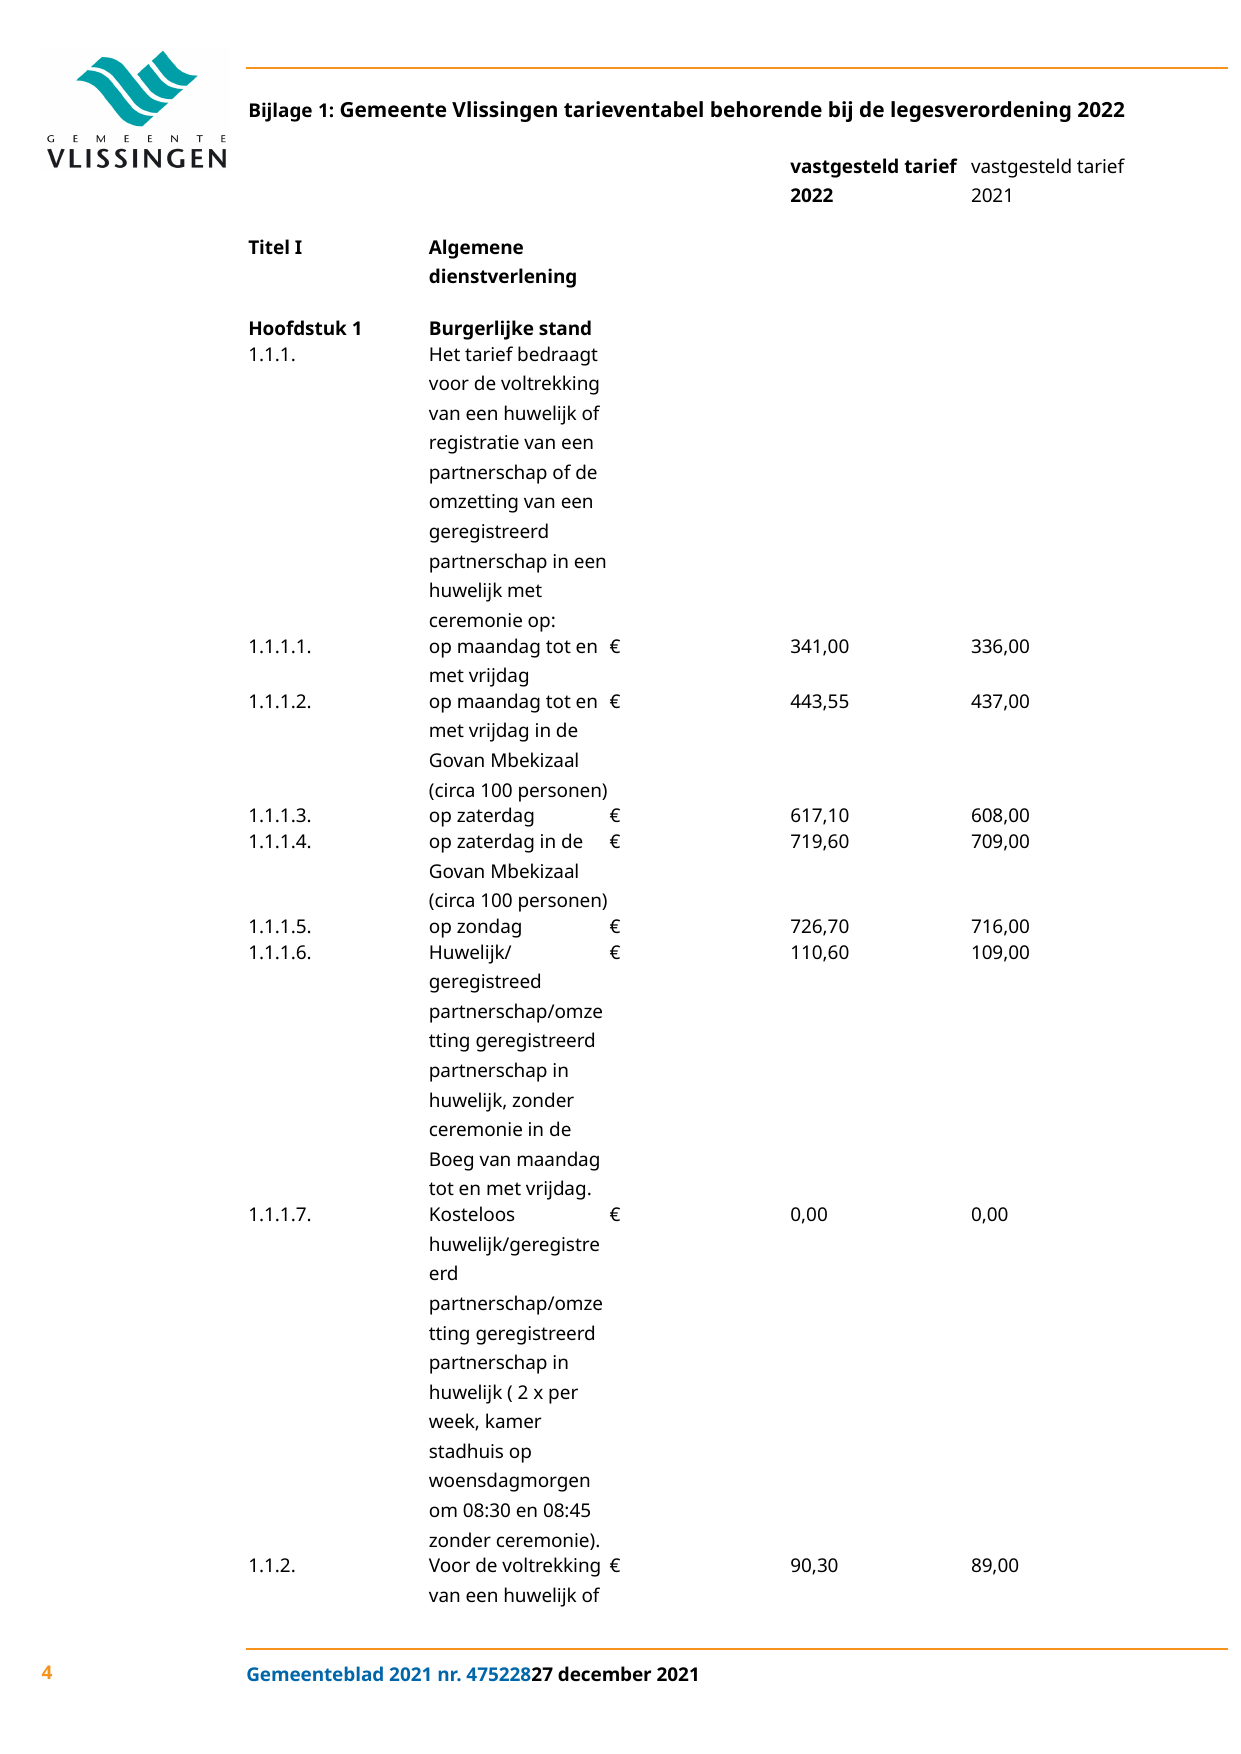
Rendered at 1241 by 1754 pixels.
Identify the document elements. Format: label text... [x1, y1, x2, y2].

table_cell [790, 289, 971, 315]
table_cell op zaterdag in de Govan Mbekizaal (circa 100 personen) [429, 828, 609, 913]
table_cell Voor de voltrekking van een huwelijk of [429, 1553, 609, 1608]
table_cell op maandag tot en met vrijdag [429, 633, 609, 688]
table_cell [971, 208, 1152, 234]
table_cell 726,70 [790, 913, 971, 939]
table_cell 1.1.1.5. [248, 913, 429, 939]
table_cell 1.1.1.7. [248, 1201, 429, 1552]
table_cell [609, 234, 790, 289]
table_cell 1.1.2. [248, 1553, 429, 1608]
table_cell 1.1.1.6. [248, 939, 429, 1201]
table_cell Burgerlijke stand [429, 315, 609, 341]
table_cell € [609, 803, 790, 828]
table_cell 110,60 [790, 939, 971, 1201]
table_cell € [609, 913, 790, 939]
table_cell 90,30 [790, 1553, 971, 1608]
table_cell Het tarief bedraagt voor de voltrekking van een huwelijk of registratie van een partnerschap of de omzetting van een geregistreerd partnerschap in een huwelijk met ceremonie op: [429, 341, 609, 633]
table_cell [790, 234, 971, 289]
table_cell 336,00 [971, 633, 1152, 688]
table_cell 1.1.1.1. [248, 633, 429, 688]
picture [41, 47, 231, 172]
table_cell [971, 341, 1152, 633]
text Bijlage 1: Gemeente Vlissingen tarieventabel behorende bij de legesverordening 2022 [248, 95, 1152, 123]
table_cell [971, 315, 1152, 341]
table_header [248, 153, 429, 208]
table_cell 1.1.1.3. [248, 803, 429, 828]
table_cell € [609, 1553, 790, 1608]
table_cell 1.1.1.2. [248, 688, 429, 803]
table_cell 716,00 [971, 913, 1152, 939]
table_cell 1.1.1. [248, 341, 429, 633]
table_cell 109,00 [971, 939, 1152, 1201]
table_cell [790, 341, 971, 633]
table_cell 608,00 [971, 803, 1152, 828]
table_cell [609, 289, 790, 315]
table_cell [790, 315, 971, 341]
table_cell op zaterdag [429, 803, 609, 828]
table_cell 0,00 [790, 1201, 971, 1552]
table_cell 709,00 [971, 828, 1152, 913]
table_cell 443,55 [790, 688, 971, 803]
table_cell 437,00 [971, 688, 1152, 803]
table_cell [971, 289, 1152, 315]
table_cell [248, 208, 429, 234]
table_cell € [609, 939, 790, 1201]
table_cell 617,10 [790, 803, 971, 828]
table_header vastgesteld tarief 2022 [790, 153, 971, 208]
table_cell € [609, 1201, 790, 1552]
table_header [429, 153, 609, 208]
table_cell Hoofdstuk 1 [248, 315, 429, 341]
table_cell [971, 234, 1152, 289]
table_cell op maandag tot en met vrijdag in de Govan Mbekizaal (circa 100 personen) [429, 688, 609, 803]
table_header vastgesteld tarief 2021 [971, 153, 1152, 208]
table_cell [248, 289, 429, 315]
table_cell 1.1.1.4. [248, 828, 429, 913]
table_cell Algemene dienstverlening [429, 234, 609, 289]
table_cell € [609, 633, 790, 688]
table_cell 719,60 [790, 828, 971, 913]
table_cell [429, 289, 609, 315]
table_cell 89,00 [971, 1553, 1152, 1608]
table_cell [609, 208, 790, 234]
table_header [609, 153, 790, 208]
table_cell Kosteloos huwelijk/geregistreerd partnerschap/omzetting geregistreerd partnerschap in huwelijk ( 2 x per week, kamer stadhuis op woensdagmorgen om 08:30 en 08:45 zonder ceremonie). [429, 1201, 609, 1552]
table_cell 0,00 [971, 1201, 1152, 1552]
table_cell op zondag [429, 913, 609, 939]
table_cell [609, 341, 790, 633]
table_cell € [609, 828, 790, 913]
table_cell Huwelijk/geregistreed partnerschap/omzetting geregistreerd partnerschap in huwelijk, zonder ceremonie in de Boeg van maandag tot en met vrijdag. [429, 939, 609, 1201]
table_cell [429, 208, 609, 234]
table_cell € [609, 688, 790, 803]
table_cell [609, 315, 790, 341]
table_cell [790, 208, 971, 234]
table_cell Titel I [248, 234, 429, 289]
table_cell 341,00 [790, 633, 971, 688]
